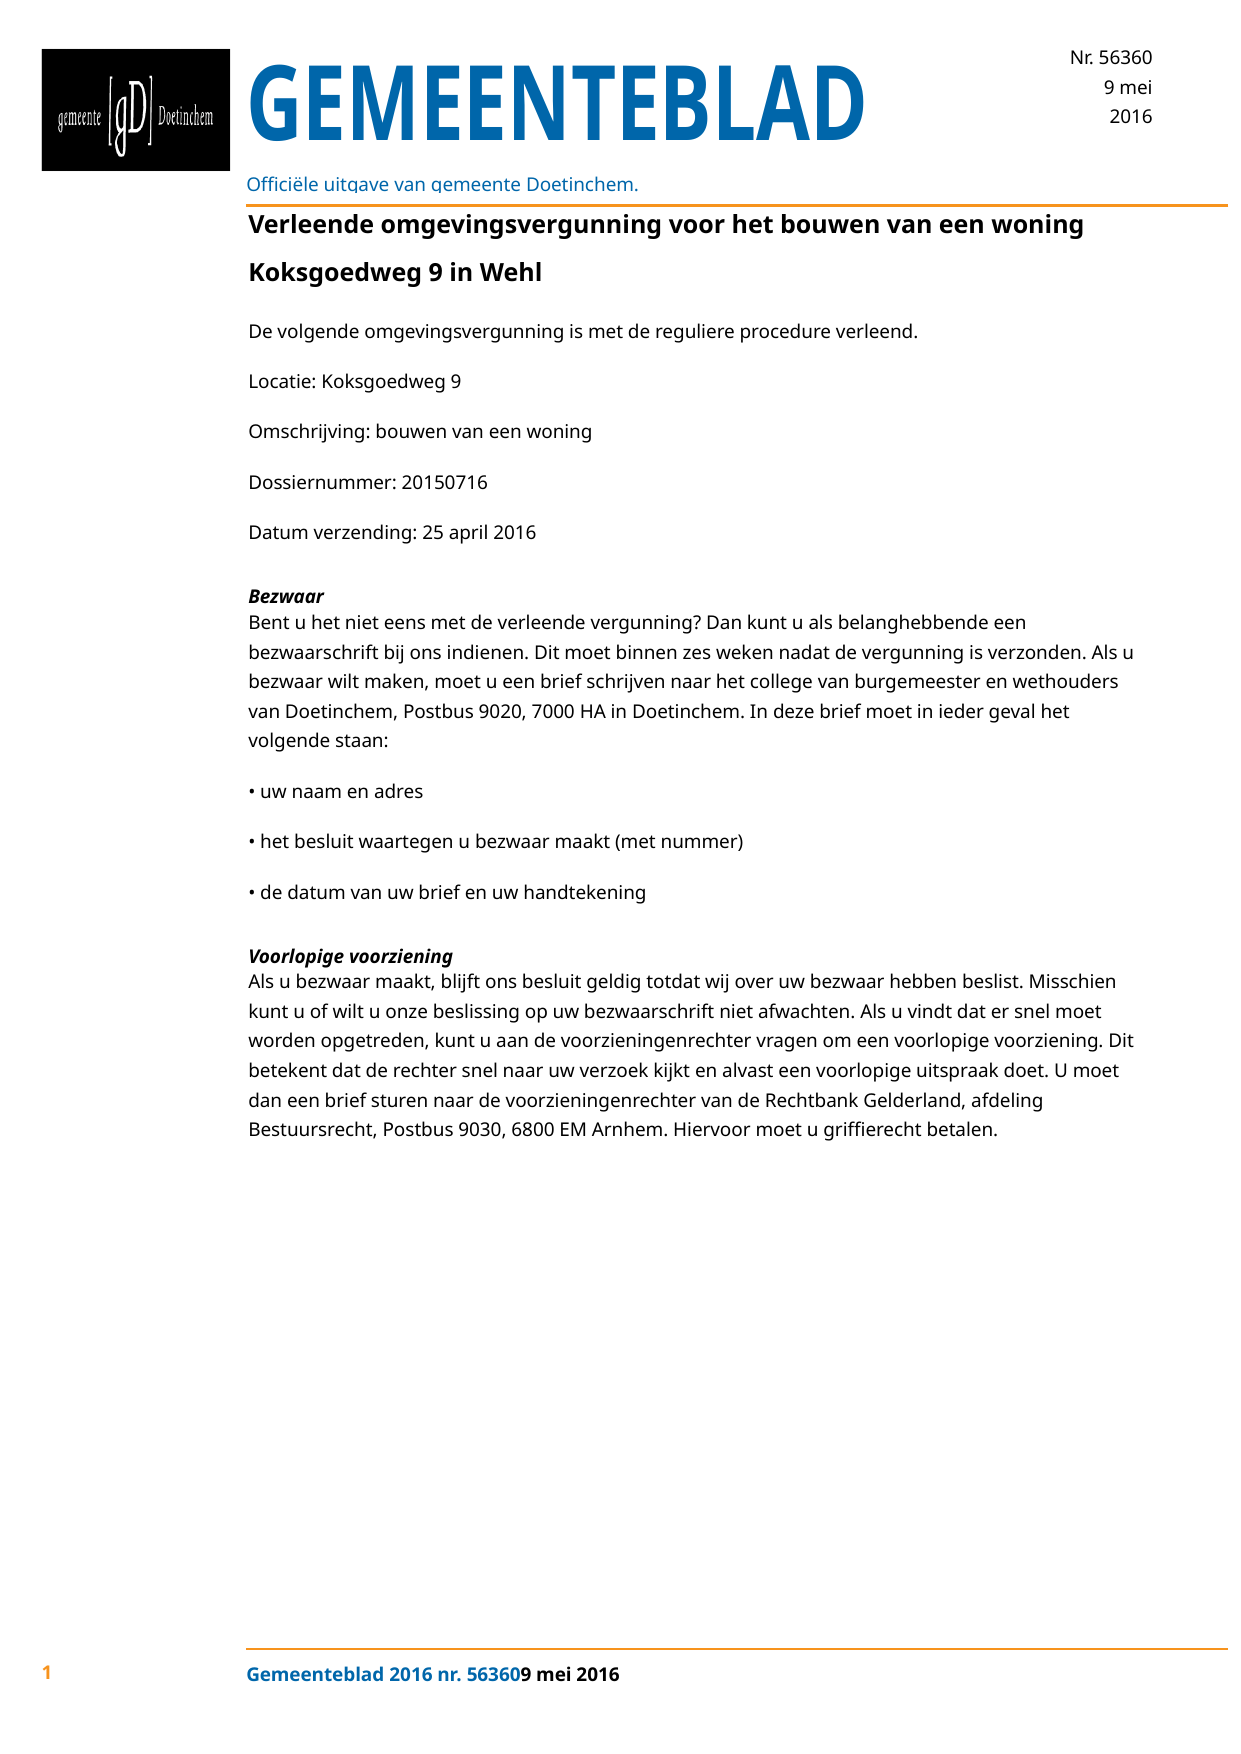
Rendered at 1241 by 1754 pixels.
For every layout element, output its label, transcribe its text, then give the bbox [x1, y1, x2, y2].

text • de datum van uw brief en uw handtekening [248, 879, 1152, 904]
picture [41, 47, 231, 172]
text Dossiernummer: 20150716 [248, 469, 1152, 495]
text Verleende omgevingsvergunning voor het bouwen van een woning Koksgoedweg 9 in Wehl [248, 207, 1152, 288]
text Als u bezwaar maakt, blijft ons besluit geldig totdat wij over uw bezwaar hebben beslist. Misschien kunt u of wilt u onze beslissing op uw bezwaarschrift niet afwachten. Als u vindt dat er snel moet worden opgetreden, kunt u aan de voorzieningenrechter vragen om een voorlopige voorziening. Dit betekent dat de rechter snel naar uw verzoek kijkt en alvast een voorlopige uitspraak doet. U moet dan een brief sturen naar de voorzieningenrechter van de Rechtbank Gelderland, afdeling Bestuursrecht, Postbus 9030, 6800 EM Arnhem. Hiervoor moet u griffierecht betalen. [248, 968, 1152, 1142]
text Voorlopige voorziening [248, 943, 1152, 968]
text • uw naam en adres [248, 778, 1152, 804]
text Locatie: Koksgoedweg 9 [248, 368, 1152, 394]
text • het besluit waartegen u bezwaar maakt (met nummer) [248, 828, 1152, 854]
text Datum verzending: 25 april 2016 [248, 519, 1152, 545]
text De volgende omgevingsvergunning is met de reguliere procedure verleend. [248, 318, 1152, 344]
text Omschrijving: bouwen van een woning [248, 419, 1152, 444]
text Bent u het niet eens met de verleende vergunning? Dan kunt u als belanghebbende een bezwaarschrift bij ons indienen. Dit moet binnen zes weken nadat de vergunning is verzonden. Als u bezwaar wilt maken, moet u een brief schrijven naar het college van burgemeester en wethouders van Doetinchem, Postbus 9020, 7000 HA in Doetinchem. In deze brief moet in ieder geval het volgende staan: [248, 609, 1152, 753]
text Bezwaar [248, 583, 1152, 609]
